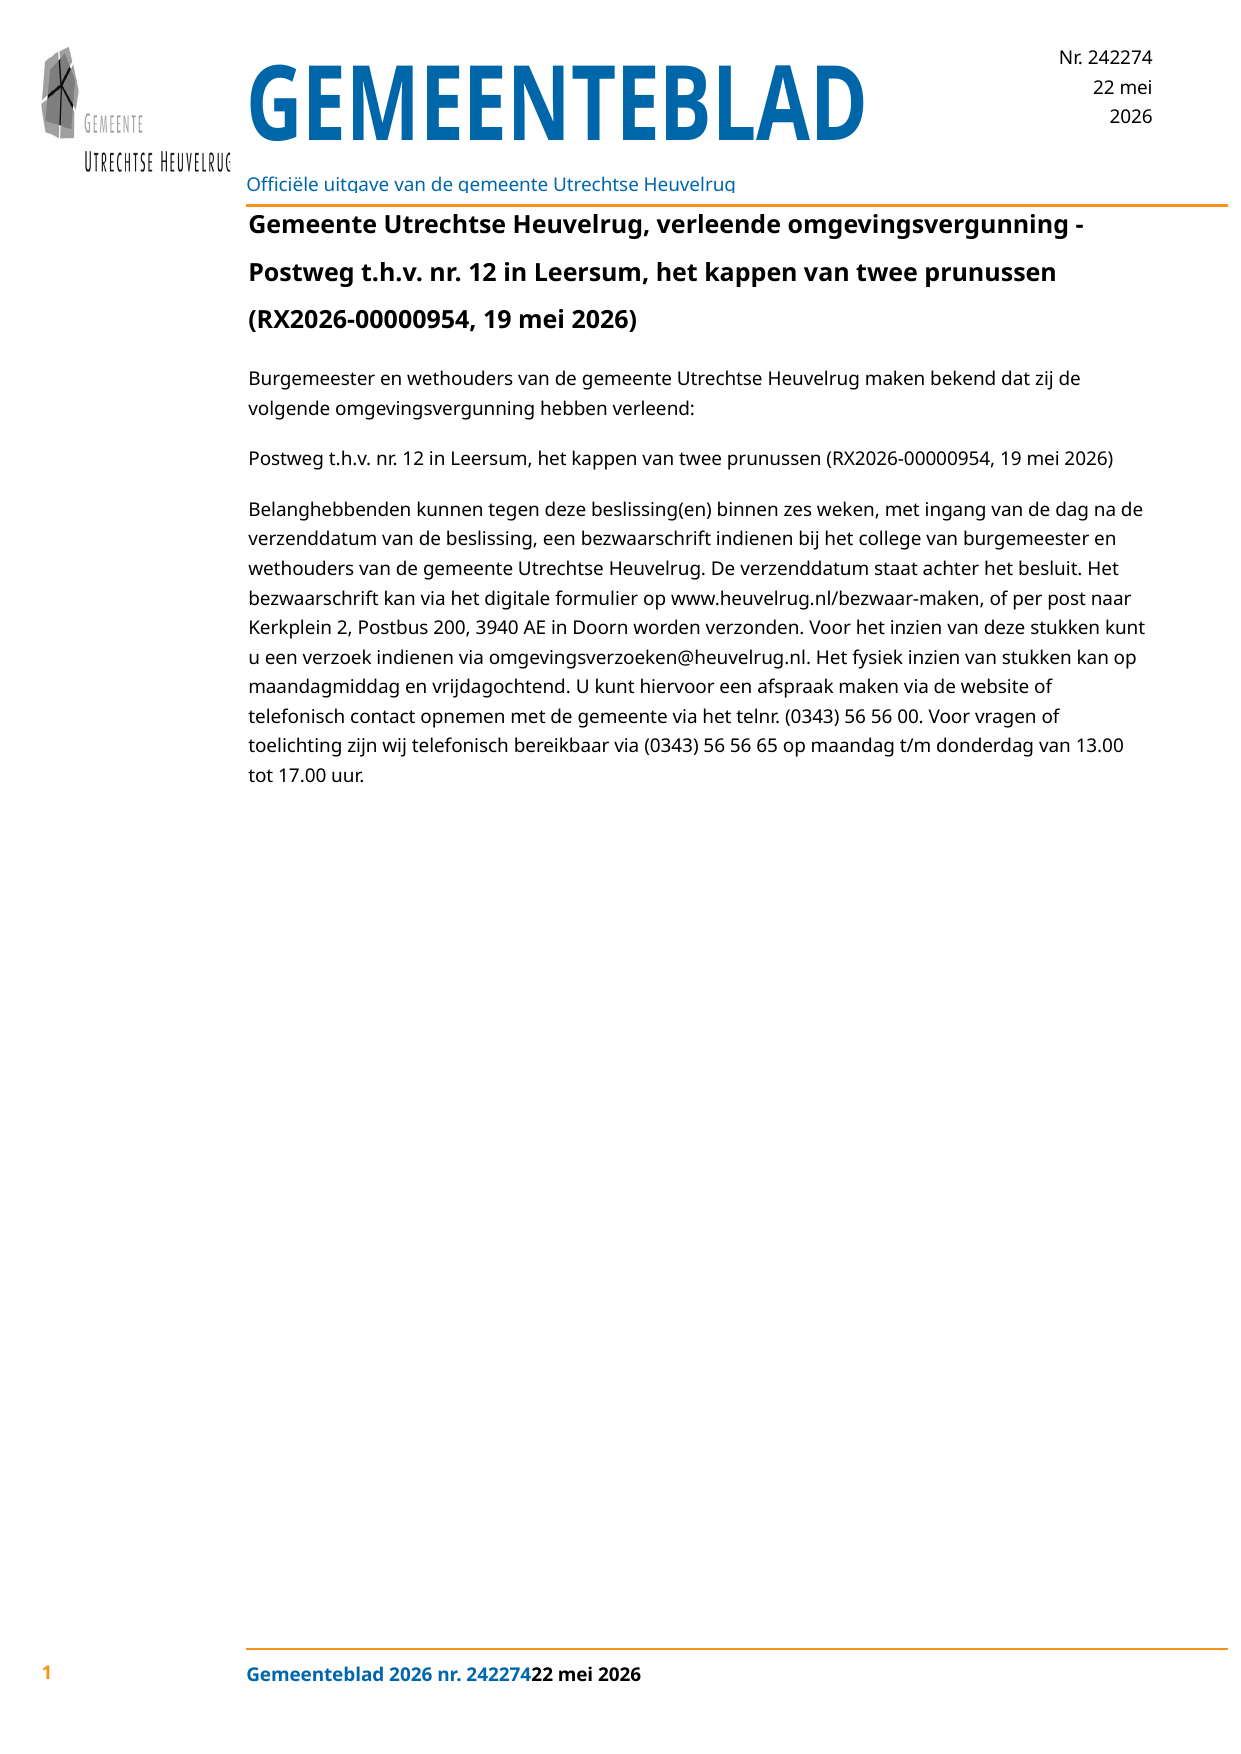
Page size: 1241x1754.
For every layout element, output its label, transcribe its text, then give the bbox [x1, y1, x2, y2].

text Burgemeester en wethouders van de gemeente Utrechtse Heuvelrug maken bekend dat zij de volgende omgevingsvergunning hebben verleend: [248, 366, 1152, 421]
text Gemeente Utrechtse Heuvelrug, verleende omgevingsvergunning - Postweg t.h.v. nr. 12 in Leersum, het kappen van twee prunussen (RX2026-00000954, 19 mei 2026) [248, 207, 1152, 336]
text Belanghebbenden kunnen tegen deze beslissing(en) binnen zes weken, met ingang van de dag na de verzenddatum van de beslissing, een bezwaarschrift indienen bij het college van burgemeester en wethouders van de gemeente Utrechtse Heuvelrug. De verzenddatum staat achter het besluit. Het bezwaarschrift kan via het digitale formulier op www.heuvelrug.nl/bezwaar-maken, of per post naar Kerkplein 2, Postbus 200, 3940 AE in Doorn worden verzonden. Voor het inzien van deze stukken kunt u een verzoek indienen via omgevingsverzoeken@heuvelrug.nl. Het fysiek inzien van stukken kan op maandagmiddag en vrijdagochtend. U kunt hiervoor een afspraak maken via de website of telefonisch contact opnemen met de gemeente via het telnr. (0343) 56 56 00. Voor vragen of toelichting zijn wij telefonisch bereikbaar via (0343) 56 56 65 op maandag t/m donderdag van 13.00 tot 17.00 uur. [248, 496, 1152, 788]
text Postweg t.h.v. nr. 12 in Leersum, het kappen van twee prunussen (RX2026-00000954, 19 mei 2026) [248, 446, 1152, 471]
picture [41, 47, 231, 172]
